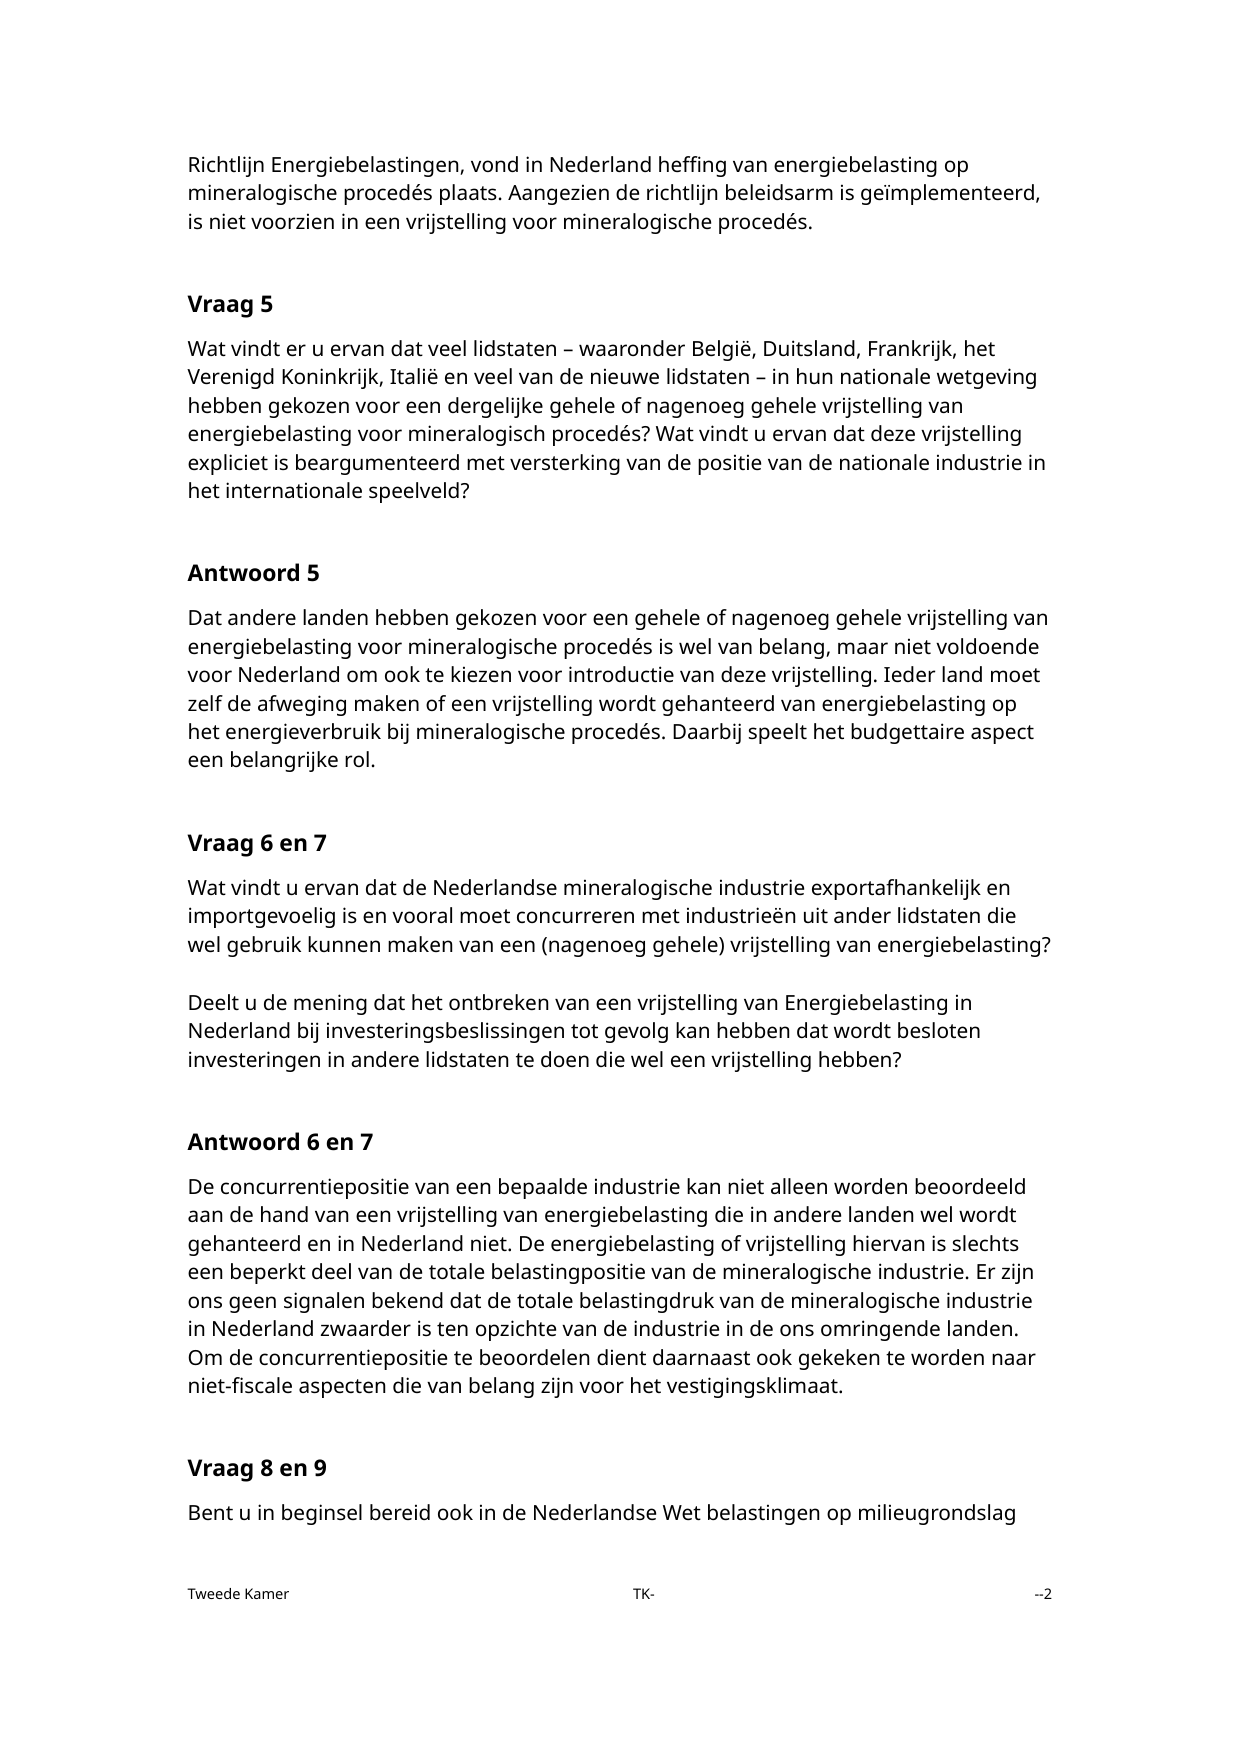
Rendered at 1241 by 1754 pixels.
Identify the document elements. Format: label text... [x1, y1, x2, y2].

text Wat vindt er u ervan dat veel lidstaten – waaronder België, Duitsland, Frankrijk, het Verenigd Koninkrijk, Italië en veel van de nieuwe lidstaten – in hun nationale wetgeving hebben gekozen voor een dergelijke gehele of nagenoeg gehele vrijstelling van energiebelasting voor mineralogisch procedés? Wat vindt u ervan dat deze vrijstelling expliciet is beargumenteerd met versterking van de positie van de nationale industrie in het internationale speelveld? [187, 334, 1053, 505]
text Wat vindt u ervan dat de Nederlandse mineralogische industrie exportafhankelijk en importgevoelig is en vooral moet concurreren met industrieën uit ander lidstaten die wel gebruik kunnen maken van een (nagenoeg gehele) vrijstelling van energiebelasting? [187, 873, 1053, 958]
subtitle Vraag 5 [187, 288, 1053, 319]
text De concurrentiepositie van een bepaalde industrie kan niet alleen worden beoordeeld aan de hand van een vrijstelling van energiebelasting die in andere landen wel wordt gehanteerd en in Nederland niet. De energiebelasting of vrijstelling hiervan is slechts een beperkt deel van de totale belastingpositie van de mineralogische industrie. Er zijn ons geen signalen bekend dat de totale belastingdruk van de mineralogische industrie in Nederland zwaarder is ten opzichte van de industrie in de ons omringende landen. Om de concurrentiepositie te beoordelen dient daarnaast ook gekeken te worden naar niet-fiscale aspecten die van belang zijn voor het vestigingsklimaat. [187, 1172, 1053, 1400]
text Deelt u de mening dat het ontbreken van een vrijstelling van Energiebelasting in Nederland bij investeringsbeslissingen tot gevolg kan hebben dat wordt besloten investeringen in andere lidstaten te doen die wel een vrijstelling hebben? [187, 988, 1053, 1073]
text Richtlijn Energiebelastingen, vond in Nederland heffing van energiebelasting op mineralogische procedés plaats. Aangezien de richtlijn beleidsarm is geïmplementeerd, is niet voorzien in een vrijstelling voor mineralogische procedés. [187, 150, 1053, 235]
subtitle Antwoord 5 [187, 557, 1053, 588]
subtitle Antwoord 6 en 7 [187, 1126, 1053, 1157]
subtitle Vraag 8 en 9 [187, 1452, 1053, 1483]
text Dat andere landen hebben gekozen voor een gehele of nagenoeg gehele vrijstelling van energiebelasting voor mineralogische procedés is wel van belang, maar niet voldoende voor Nederland om ook te kiezen voor introductie van deze vrijstelling. Ieder land moet zelf de afweging maken of een vrijstelling wordt gehanteerd van energiebelasting op het energieverbruik bij mineralogische procedés. Daarbij speelt het budgettaire aspect een belangrijke rol. [187, 603, 1053, 774]
subtitle Vraag 6 en 7 [187, 827, 1053, 858]
text Bent u in beginsel bereid ook in de Nederlandse Wet belastingen op milieugrondslag [187, 1498, 1053, 1527]
